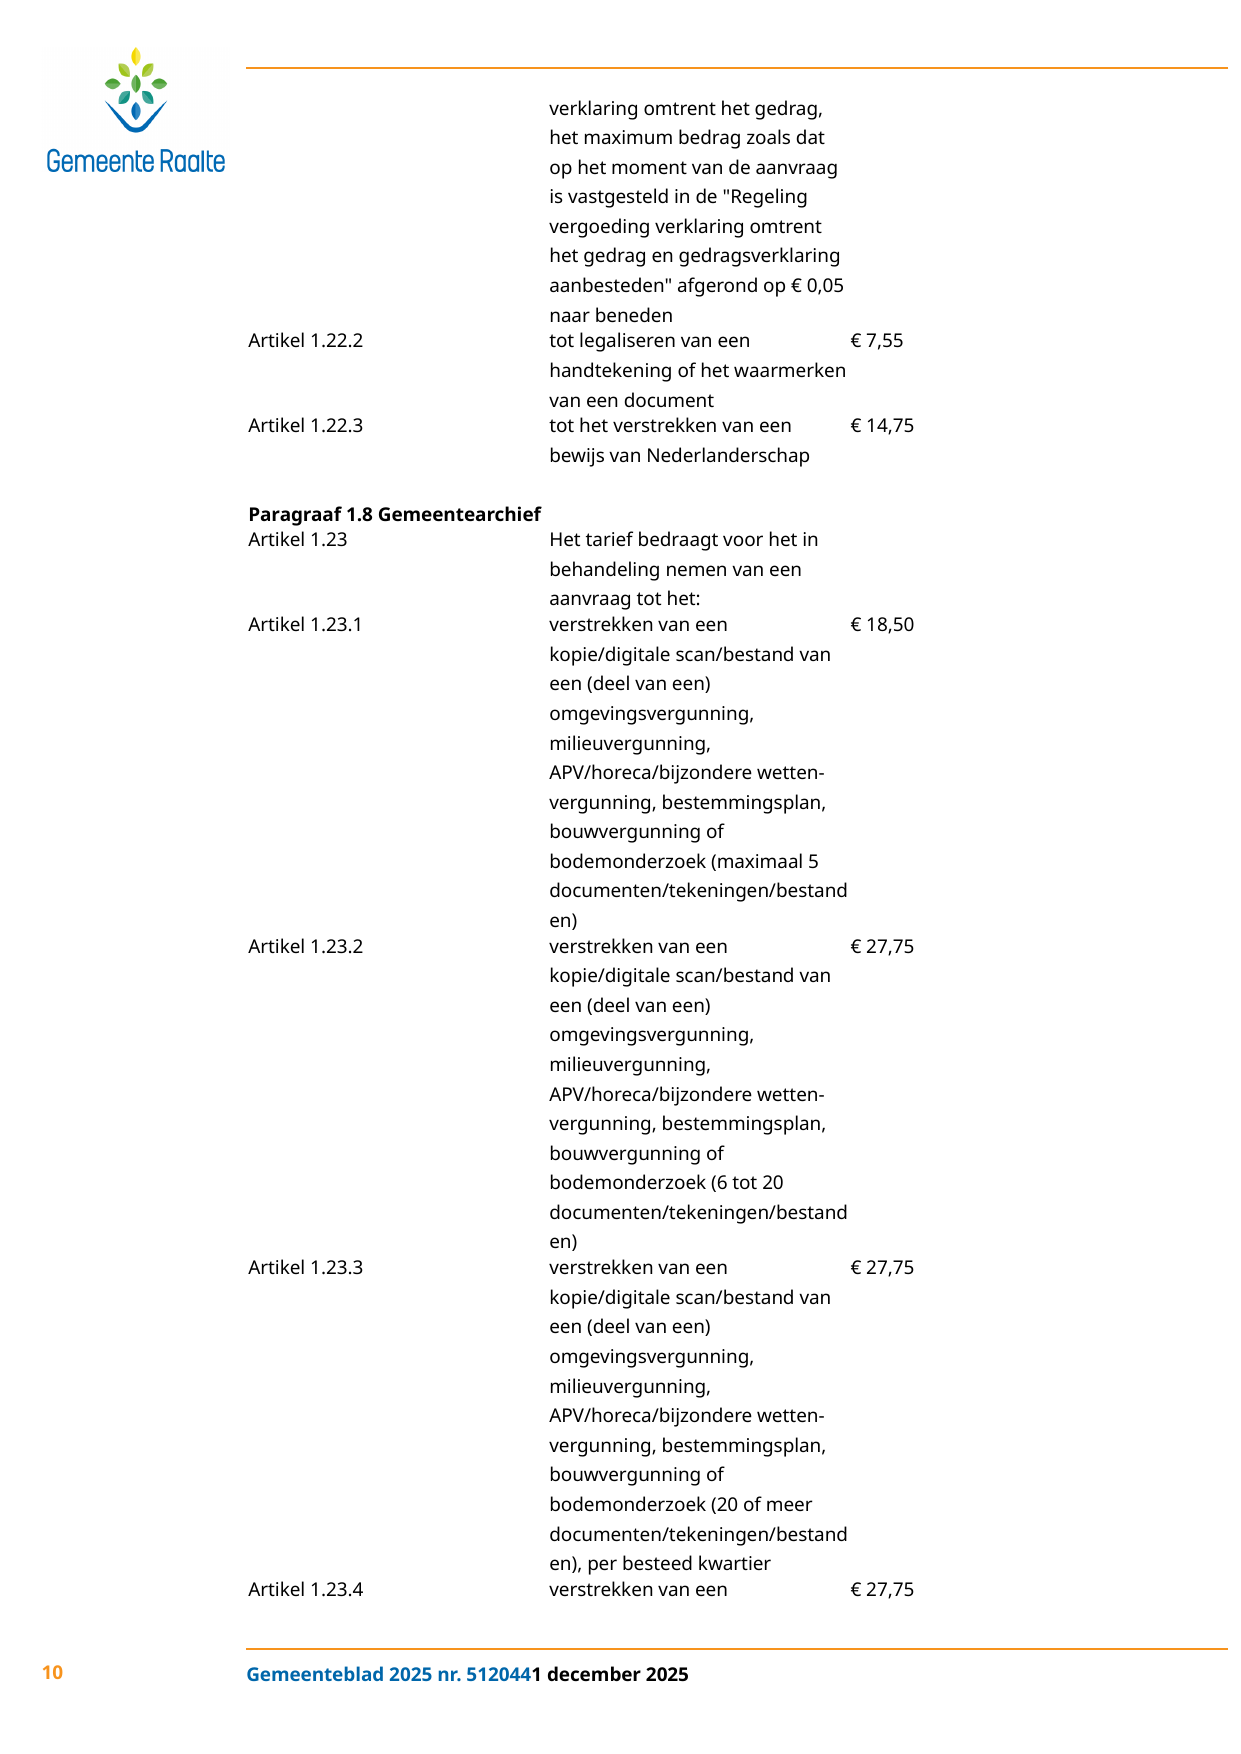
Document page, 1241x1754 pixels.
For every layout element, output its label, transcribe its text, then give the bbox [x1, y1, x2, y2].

table_cell Artikel 1.23 [248, 526, 549, 611]
picture [41, 47, 231, 172]
table_cell verstrekken van een kopie/digitale scan/bestand van een (deel van een) omgevingsvergunning, milieuvergunning, APV/horeca/bijzondere wetten-vergunning, bestemmingsplan, bouwvergunning of bodemonderzoek (6 tot 20 documenten/tekeningen/bestanden) [549, 933, 850, 1254]
table_header Paragraaf 1.8 Gemeentearchief [248, 501, 850, 526]
table_cell € 14,75 [850, 413, 1152, 468]
table_cell verstrekken van een [549, 1576, 850, 1602]
table_cell Artikel 1.22.2 [248, 328, 549, 412]
table_cell Het tarief bedraagt voor het in behandeling nemen van een aanvraag tot het: [549, 526, 850, 611]
table_cell Artikel 1.23.2 [248, 933, 549, 1254]
table_cell € 27,75 [850, 933, 1152, 1254]
table_cell Artikel 1.22.3 [248, 413, 549, 468]
table_cell [850, 95, 1152, 328]
table_cell € 27,75 [850, 1255, 1152, 1576]
table_header [850, 501, 1152, 526]
table_cell verstrekken van een kopie/digitale scan/bestand van een (deel van een) omgevingsvergunning, milieuvergunning, APV/horeca/bijzondere wetten-vergunning, bestemmingsplan, bouwvergunning of bodemonderzoek (20 of meer documenten/tekeningen/bestanden), per besteed kwartier [549, 1255, 850, 1576]
table_cell verklaring omtrent het gedrag, het maximum bedrag zoals dat op het moment van de aanvraag is vastgesteld in de "Regeling vergoeding verklaring omtrent het gedrag en gedragsverklaring aanbesteden" afgerond op € 0,05 naar beneden [549, 95, 850, 328]
table_cell verstrekken van een kopie/digitale scan/bestand van een (deel van een) omgevingsvergunning, milieuvergunning, APV/horeca/bijzondere wetten-vergunning, bestemmingsplan, bouwvergunning of bodemonderzoek (maximaal 5 documenten/tekeningen/bestanden) [549, 611, 850, 933]
table_cell Artikel 1.23.3 [248, 1255, 549, 1576]
table_cell € 7,55 [850, 328, 1152, 412]
table_cell [850, 526, 1152, 611]
table_cell € 18,50 [850, 611, 1152, 933]
table_cell [248, 95, 549, 328]
table_cell Artikel 1.23.4 [248, 1576, 549, 1602]
table_cell Artikel 1.23.1 [248, 611, 549, 933]
table_cell tot legaliseren van een handtekening of het waarmerken van een document [549, 328, 850, 412]
table_cell tot het verstrekken van een bewijs van Nederlanderschap [549, 413, 850, 468]
table_cell € 27,75 [850, 1576, 1152, 1602]
